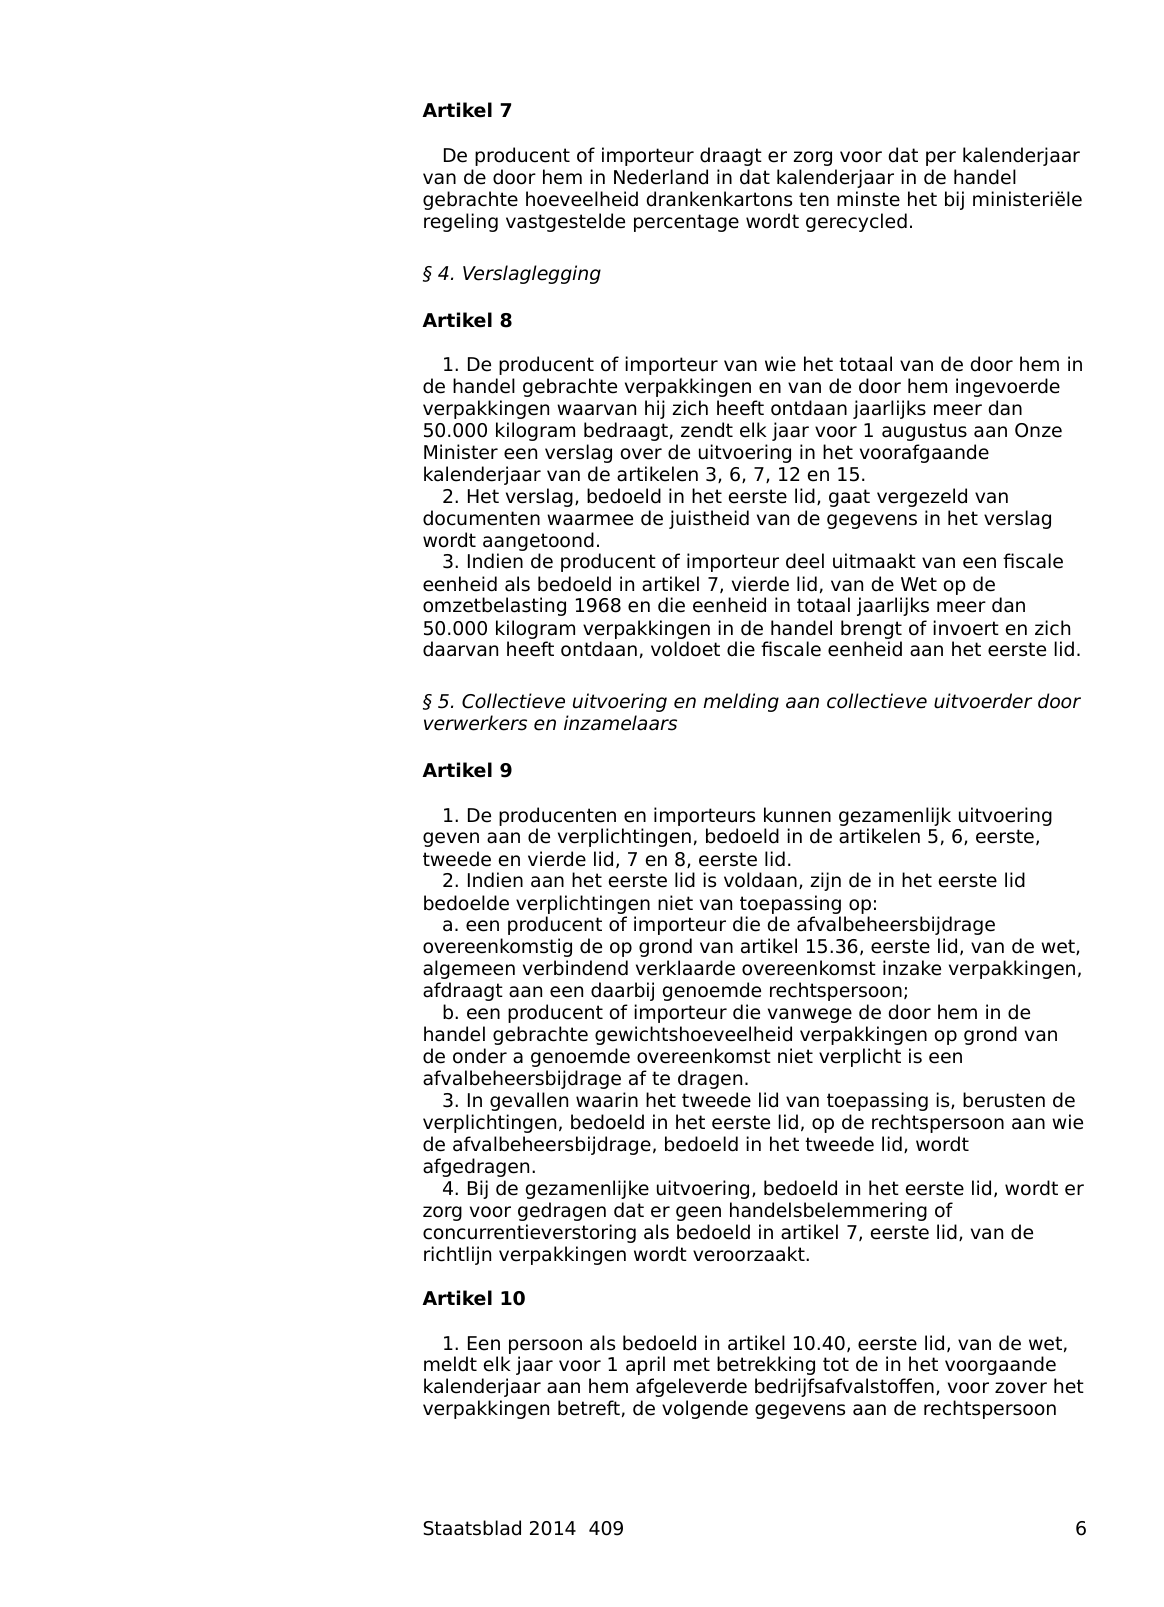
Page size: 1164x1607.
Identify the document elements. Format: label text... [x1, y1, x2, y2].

text 4. Bij de gezamenlijke uitvoering, bedoeld in het eerste lid, wordt er zorg voor gedragen dat er geen handelsbelemmering of concurrentieverstoring als bedoeld in artikel 7, eerste lid, van de richtlijn verpakkingen wordt veroorzaakt. [422, 1178, 1087, 1266]
text b. een producent of importeur die vanwege de door hem in de handel gebrachte gewichtshoeveelheid verpakkingen op grond van de onder a genoemde overeenkomst niet verplicht is een afvalbeheersbijdrage af te dragen. [422, 1002, 1087, 1090]
text 1. Een persoon als bedoeld in artikel 10.40, eerste lid, van de wet, meldt elk jaar voor 1 april met betrekking tot de in het voorgaande kalenderjaar aan hem afgeleverde bedrijfsafvalstoffen, voor zover het verpakkingen betreft, de volgende gegevens aan de rechtspersoon [422, 1332, 1087, 1420]
subtitle Artikel 7 [422, 100, 1087, 122]
text 3. Indien de producent of importeur deel uitmaakt van een fiscale eenheid als bedoeld in artikel 7, vierde lid, van de Wet op de omzetbelasting 1968 en die eenheid in totaal jaarlijks meer dan 50.000 kilogram verpakkingen in de handel brengt of invoert en zich daarvan heeft ontdaan, voldoet die fiscale eenheid aan het eerste lid. [422, 551, 1087, 661]
text 2. Indien aan het eerste lid is voldaan, zijn de in het eerste lid bedoelde verplichtingen niet van toepassing op: [422, 870, 1087, 914]
subtitle § 4. Verslaglegging [422, 262, 1087, 284]
subtitle Artikel 10 [422, 1288, 1087, 1310]
text 1. De producent of importeur van wie het totaal van de door hem in de handel gebrachte verpakkingen en van de door hem ingevoerde verpakkingen waarvan hij zich heeft ontdaan jaarlijks meer dan 50.000 kilogram bedraagt, zendt elk jaar voor 1 augustus aan Onze Minister een verslag over de uitvoering in het voorafgaande kalenderjaar van de artikelen 3, 6, 7, 12 en 15. [422, 354, 1087, 486]
text De producent of importeur draagt er zorg voor dat per kalenderjaar van de door hem in Nederland in dat kalenderjaar in de handel gebrachte hoeveelheid drankenkartons ten minste het bij ministeriële regeling vastgestelde percentage wordt gerecycled. [422, 144, 1087, 232]
text 3. In gevallen waarin het tweede lid van toepassing is, berusten de verplichtingen, bedoeld in het eerste lid, op de rechtspersoon aan wie de afvalbeheersbijdrage, bedoeld in het tweede lid, wordt afgedragen. [422, 1090, 1087, 1178]
subtitle Artikel 9 [422, 760, 1087, 782]
subtitle Artikel 8 [422, 309, 1087, 331]
subtitle § 5. Collectieve uitvoering en melding aan collectieve uitvoerder door verwerkers en inzamelaars [422, 691, 1087, 735]
text 1. De producenten en importeurs kunnen gezamenlijk uitvoering geven aan de verplichtingen, bedoeld in de artikelen 5, 6, eerste, tweede en vierde lid, 7 en 8, eerste lid. [422, 804, 1087, 870]
text 2. Het verslag, bedoeld in het eerste lid, gaat vergezeld van documenten waarmee de juistheid van de gegevens in het verslag wordt aangetoond. [422, 486, 1087, 551]
text a. een producent of importeur die de afvalbeheersbijdrage overeenkomstig de op grond van artikel 15.36, eerste lid, van de wet, algemeen verbindend verklaarde overeenkomst inzake verpakkingen, afdraagt aan een daarbij genoemde rechtspersoon; [422, 914, 1087, 1002]
